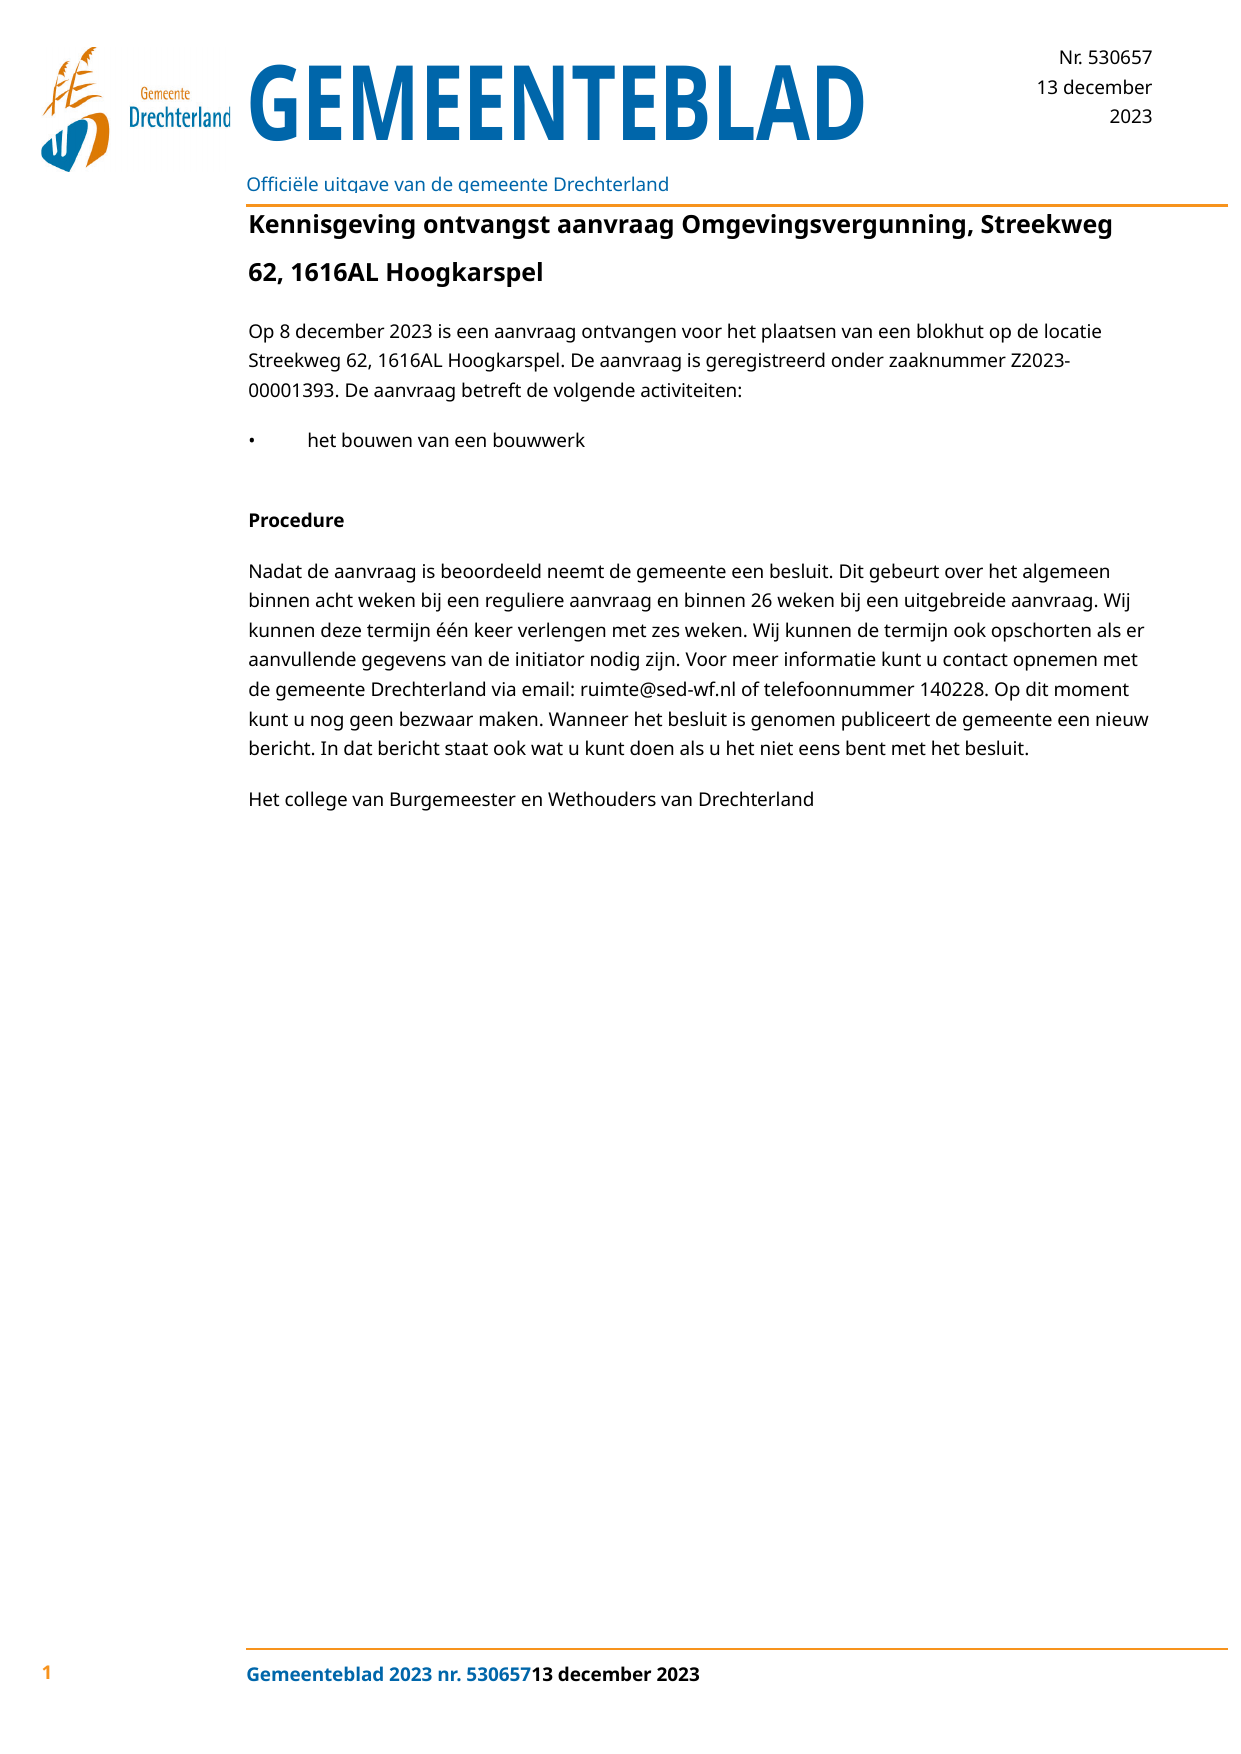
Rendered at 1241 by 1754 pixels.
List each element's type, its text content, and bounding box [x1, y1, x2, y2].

text Kennisgeving ontvangst aanvraag Omgevingsvergunning, Streekweg 62, 1616AL Hoogkarspel [248, 207, 1152, 288]
text Op 8 december 2023 is een aanvraag ontvangen voor het plaatsen van een blokhut op de locatie Streekweg 62, 1616AL Hoogkarspel. De aanvraag is geregistreerd onder zaaknummer Z2023-00001393. De aanvraag betreft de volgende activiteiten: [248, 318, 1152, 403]
text Procedure [248, 507, 1152, 533]
text Het college van Burgemeester en Wethouders van Drechterland [248, 786, 1152, 812]
text Nadat de aanvraag is beoordeeld neemt de gemeente een besluit. Dit gebeurt over het algemeen binnen acht weken bij een reguliere aanvraag en binnen 26 weken bij een uitgebreide aanvraag. Wij kunnen deze termijn één keer verlengen met zes weken. Wij kunnen de termijn ook opschorten als er aanvullende gegevens van de initiator nodig zijn. Voor meer informatie kunt u contact opnemen met de gemeente Drechterland via email: ruimte@sed-wf.nl of telefoonnummer 140228. Op dit moment kunt u nog geen bezwaar maken. Wanneer het besluit is genomen publiceert de gemeente een nieuw bericht. In dat bericht staat ook wat u kunt doen als u het niet eens bent met het besluit. [248, 558, 1152, 761]
list het bouwen van een bouwwerk [248, 427, 1152, 453]
picture [226, 115, 231, 124]
picture [41, 47, 231, 172]
picture [41, 158, 64, 172]
